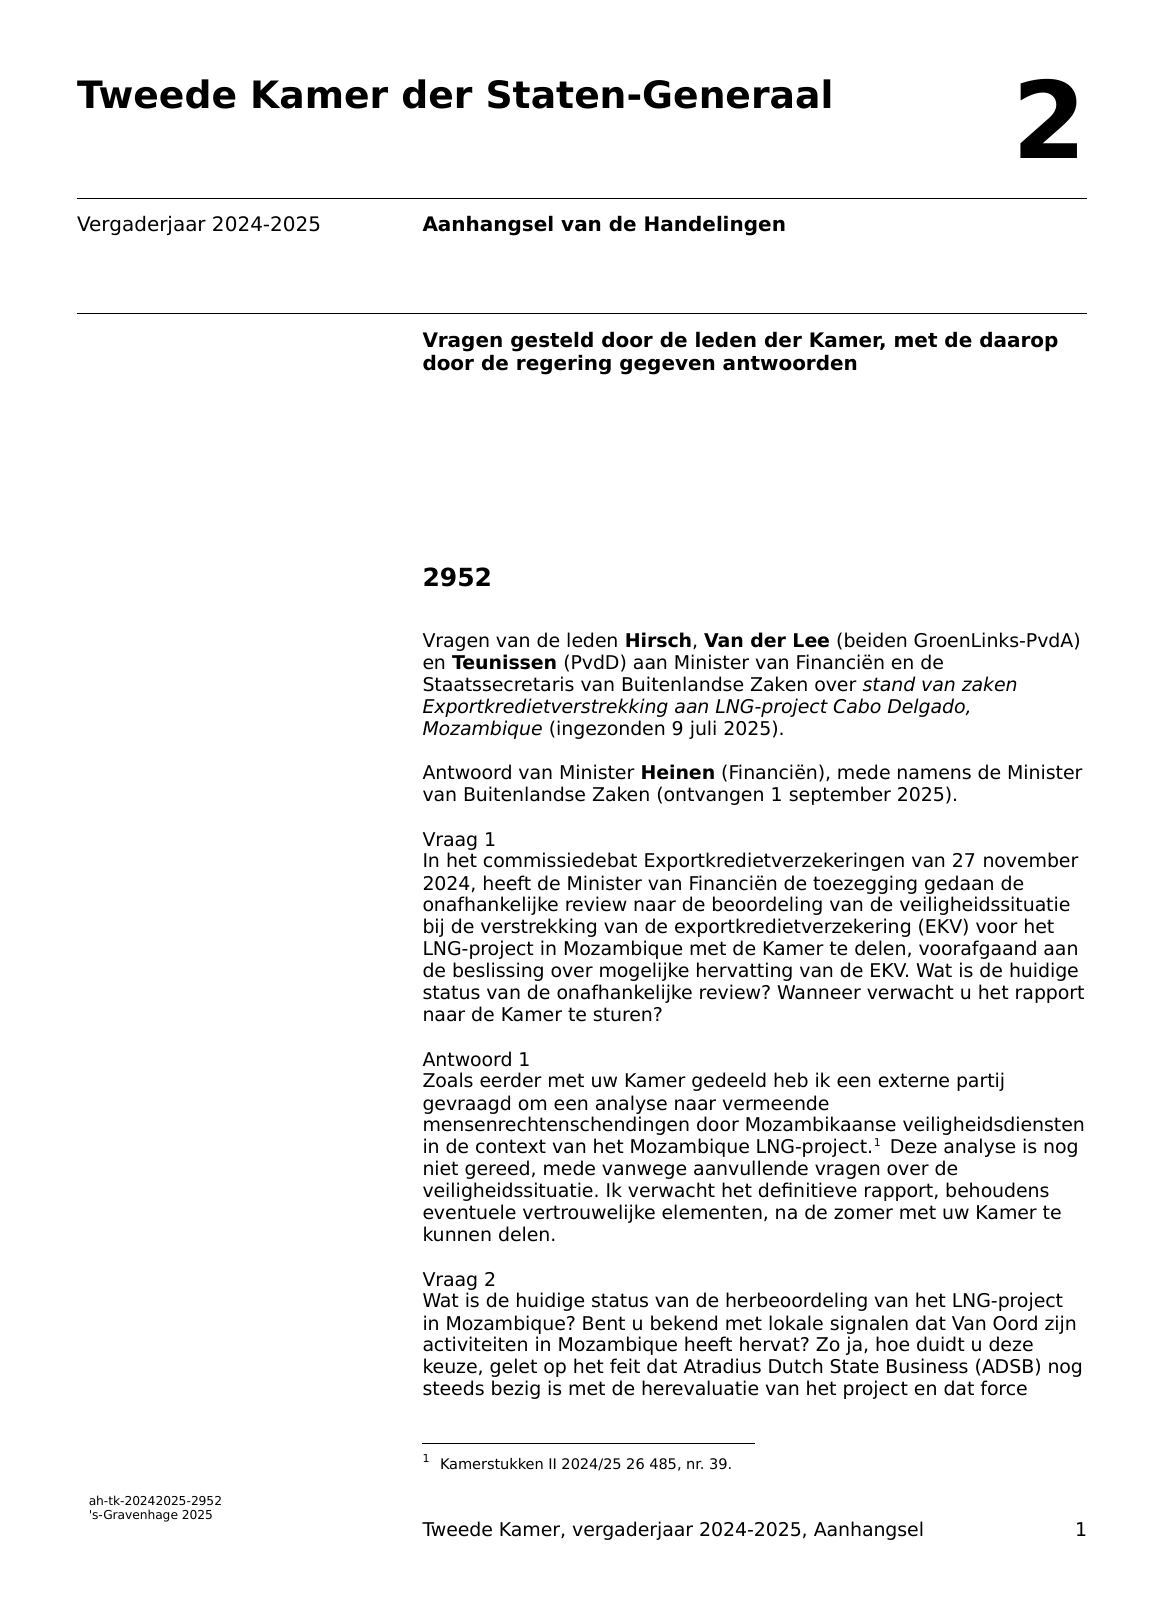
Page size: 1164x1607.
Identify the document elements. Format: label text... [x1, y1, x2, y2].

text Vraag 1 [422, 828, 1087, 850]
text Antwoord van Minister Heinen (Financiën), mede namens de Minister van Buitenlandse Zaken (ontvangen 1 september 2025). [422, 762, 1087, 806]
text Zoals eerder met uw Kamer gedeeld heb ik een externe partij gevraagd om een analyse naar vermeende mensenrechtenschendingen door Mozambikaanse veiligheidsdiensten in de context van het Mozambique LNG-project. Deze analyse is nog niet gereed, mede vanwege aanvullende vragen over de veiligheidssituatie. Ik verwacht het definitieve rapport, behoudens eventuele vertrouwelijke elementen, na de zomer met uw Kamer te kunnen delen. [422, 1070, 1087, 1246]
text 2952 [422, 563, 1087, 592]
text Antwoord 1 [422, 1048, 1087, 1070]
text ah-tk-20242025-2952 [88, 1494, 323, 1508]
text Vragen van de leden Hirsch, Van der Lee (beiden GroenLinks-PvdA) en Teunissen (PvdD) aan Minister van Financiën en de Staatssecretaris van Buitenlandse Zaken over stand van zaken Exportkredietverstrekking aan LNG-project Cabo Delgado, Mozambique (ingezonden 9 juli 2025). [422, 630, 1087, 740]
table_cell Aanhangsel van de Handelingen [422, 199, 1087, 313]
table_header 2 [886, 59, 1087, 198]
text Wat is de huidige status van de herbeoordeling van het LNG-project in Mozambique? Bent u bekend met lokale signalen dat Van Oord zijn activiteiten in Mozambique heeft hervat? Zo ja, hoe duidt u deze keuze, gelet op het feit dat Atradius Dutch State Business (ADSB) nog steeds bezig is met de herevaluatie van het project en dat force [422, 1290, 1087, 1400]
table_cell Vragen gesteld door de leden der Kamer, met de daarop door de regering gegeven antwoorden [422, 314, 1087, 375]
text Vraag 2 [422, 1268, 1087, 1290]
table_cell [77, 314, 422, 375]
table_cell Vergaderjaar 2024-2025 [77, 199, 422, 313]
text 's-Gravenhage 2025 [88, 1508, 323, 1522]
text In het commissiedebat Exportkredietverzekeringen van 27 november 2024, heeft de Minister van Financiën de toezegging gedaan de onafhankelijke review naar de beoordeling van de veiligheidssituatie bij de verstrekking van de exportkredietverzekering (EKV) voor het LNG-project in Mozambique met de Kamer te delen, voorafgaand aan de beslissing over mogelijke hervatting van de EKV. Wat is de huidige status van de onafhankelijke review? Wanneer verwacht u het rapport naar de Kamer te sturen? [422, 850, 1087, 1026]
text Kamerstukken II 2024/25 26 485, nr. 39. [422, 1452, 1087, 1474]
table_header Tweede Kamer der Staten-Generaal [77, 59, 886, 198]
